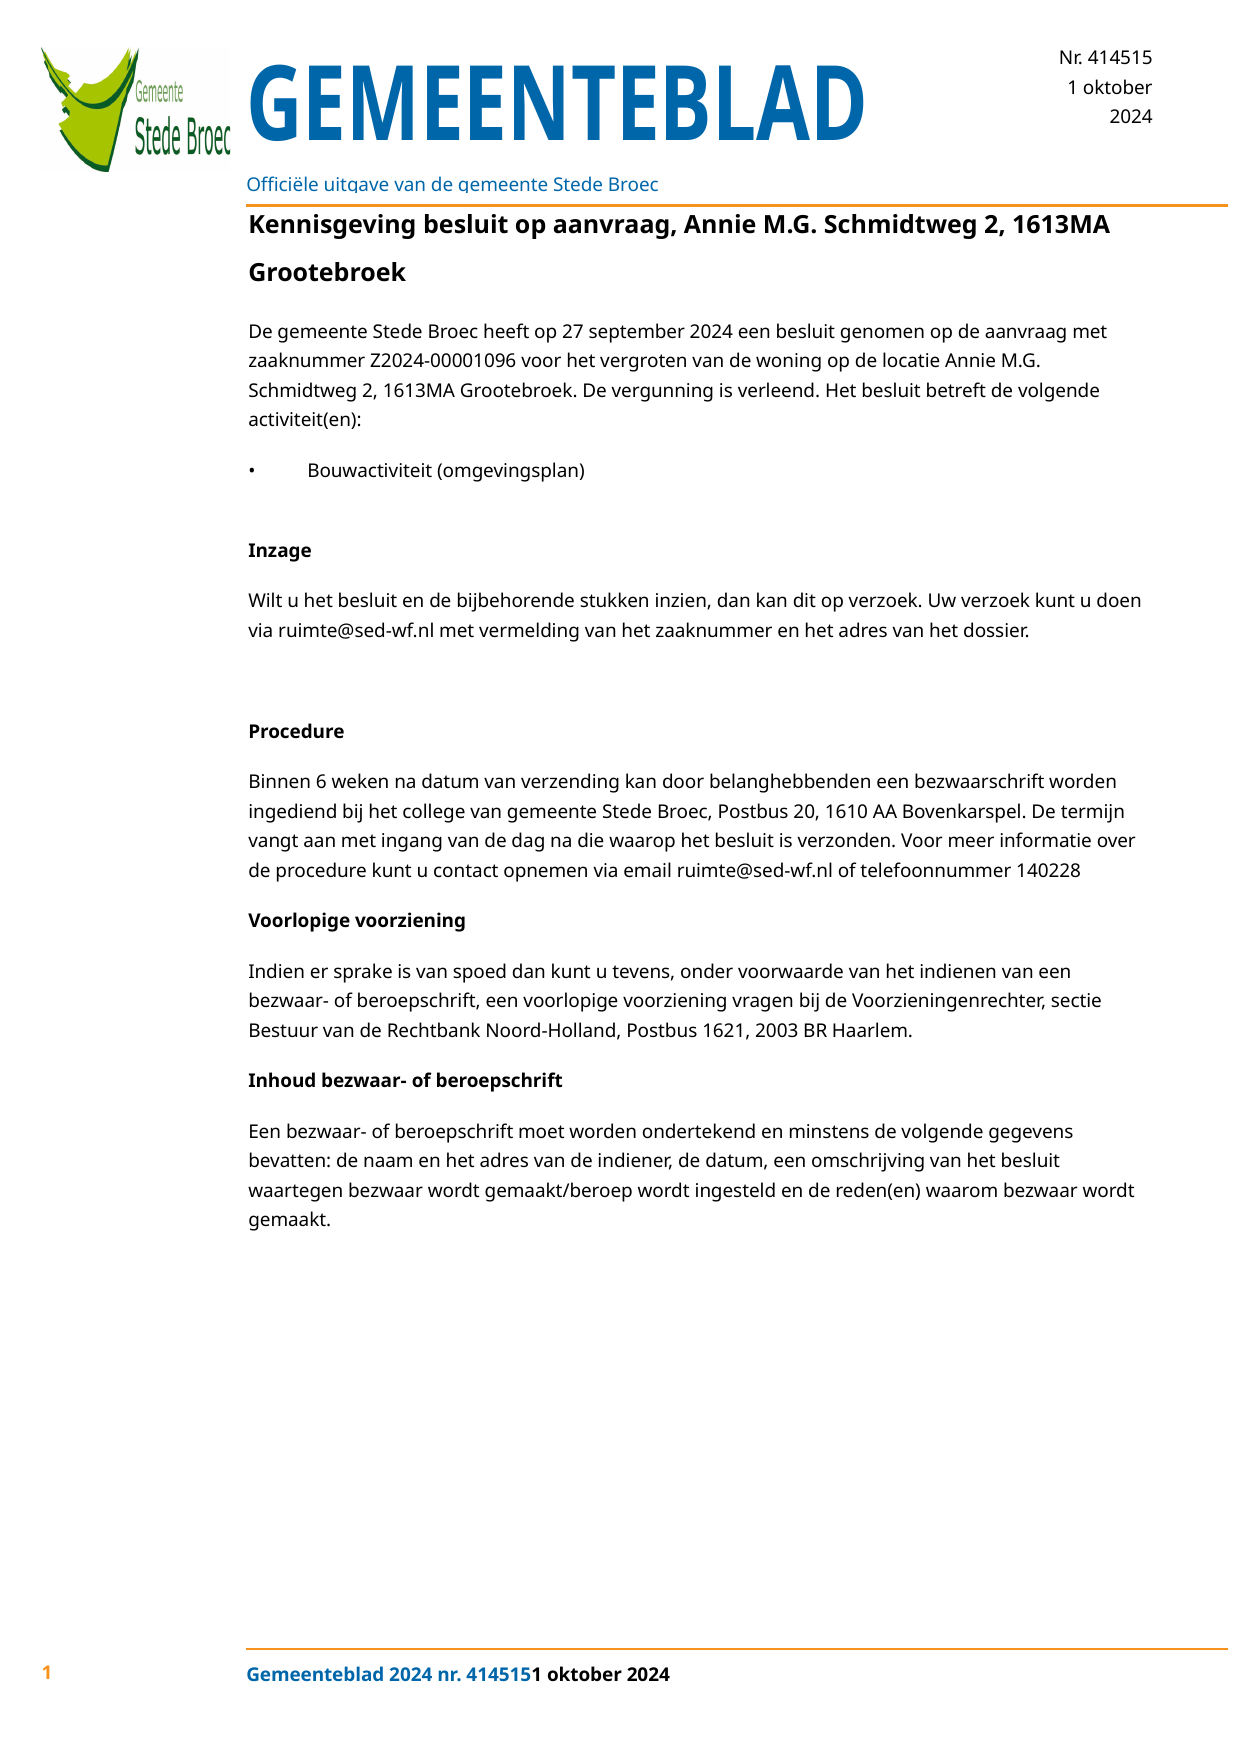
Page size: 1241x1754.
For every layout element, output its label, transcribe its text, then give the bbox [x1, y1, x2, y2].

text Procedure [248, 718, 1152, 744]
text Inzage [248, 537, 1152, 563]
list Bouwactiviteit (omgevingsplan) [248, 457, 1152, 483]
text Wilt u het besluit en de bijbehorende stukken inzien, dan kan dit op verzoek. Uw verzoek kunt u doen via ruimte@sed-wf.nl met vermelding van het zaaknummer en het adres van het dossier. [248, 587, 1152, 643]
text Voorlopige voorziening [248, 907, 1152, 933]
text Een bezwaar- of beroepschrift moet worden ondertekend en minstens de volgende gegevens bevatten: de naam en het adres van de indiener, de datum, een omschrijving van het besluit waartegen bezwaar wordt gemaakt/beroep wordt ingesteld en de reden(en) waarom bezwaar wordt gemaakt. [248, 1118, 1152, 1232]
text Kennisgeving besluit op aanvraag, Annie M.G. Schmidtweg 2, 1613MA Grootebroek [248, 207, 1152, 288]
picture [41, 47, 231, 172]
text Binnen 6 weken na datum van verzending kan door belanghebbenden een bezwaarschrift worden ingediend bij het college van gemeente Stede Broec, Postbus 20, 1610 AA Bovenkarspel. De termijn vangt aan met ingang van de dag na die waarop het besluit is verzonden. Voor meer informatie over de procedure kunt u contact opnemen via email ruimte@sed-wf.nl of telefoonnummer 140228 [248, 768, 1152, 883]
text Indien er sprake is van spoed dan kunt u tevens, onder voorwaarde van het indienen van een bezwaar- of beroepschrift, een voorlopige voorziening vragen bij de Voorzieningenrechter, sectie Bestuur van de Rechtbank Noord-Holland, Postbus 1621, 2003 BR Haarlem. [248, 958, 1152, 1043]
text Inhoud bezwaar- of beroepschrift [248, 1067, 1152, 1093]
text De gemeente Stede Broec heeft op 27 september 2024 een besluit genomen op de aanvraag met zaaknummer Z2024-00001096 voor het vergroten van de woning op de locatie Annie M.G. Schmidtweg 2, 1613MA Grootebroek. De vergunning is verleend. Het besluit betreft de volgende activiteit(en): [248, 318, 1152, 432]
